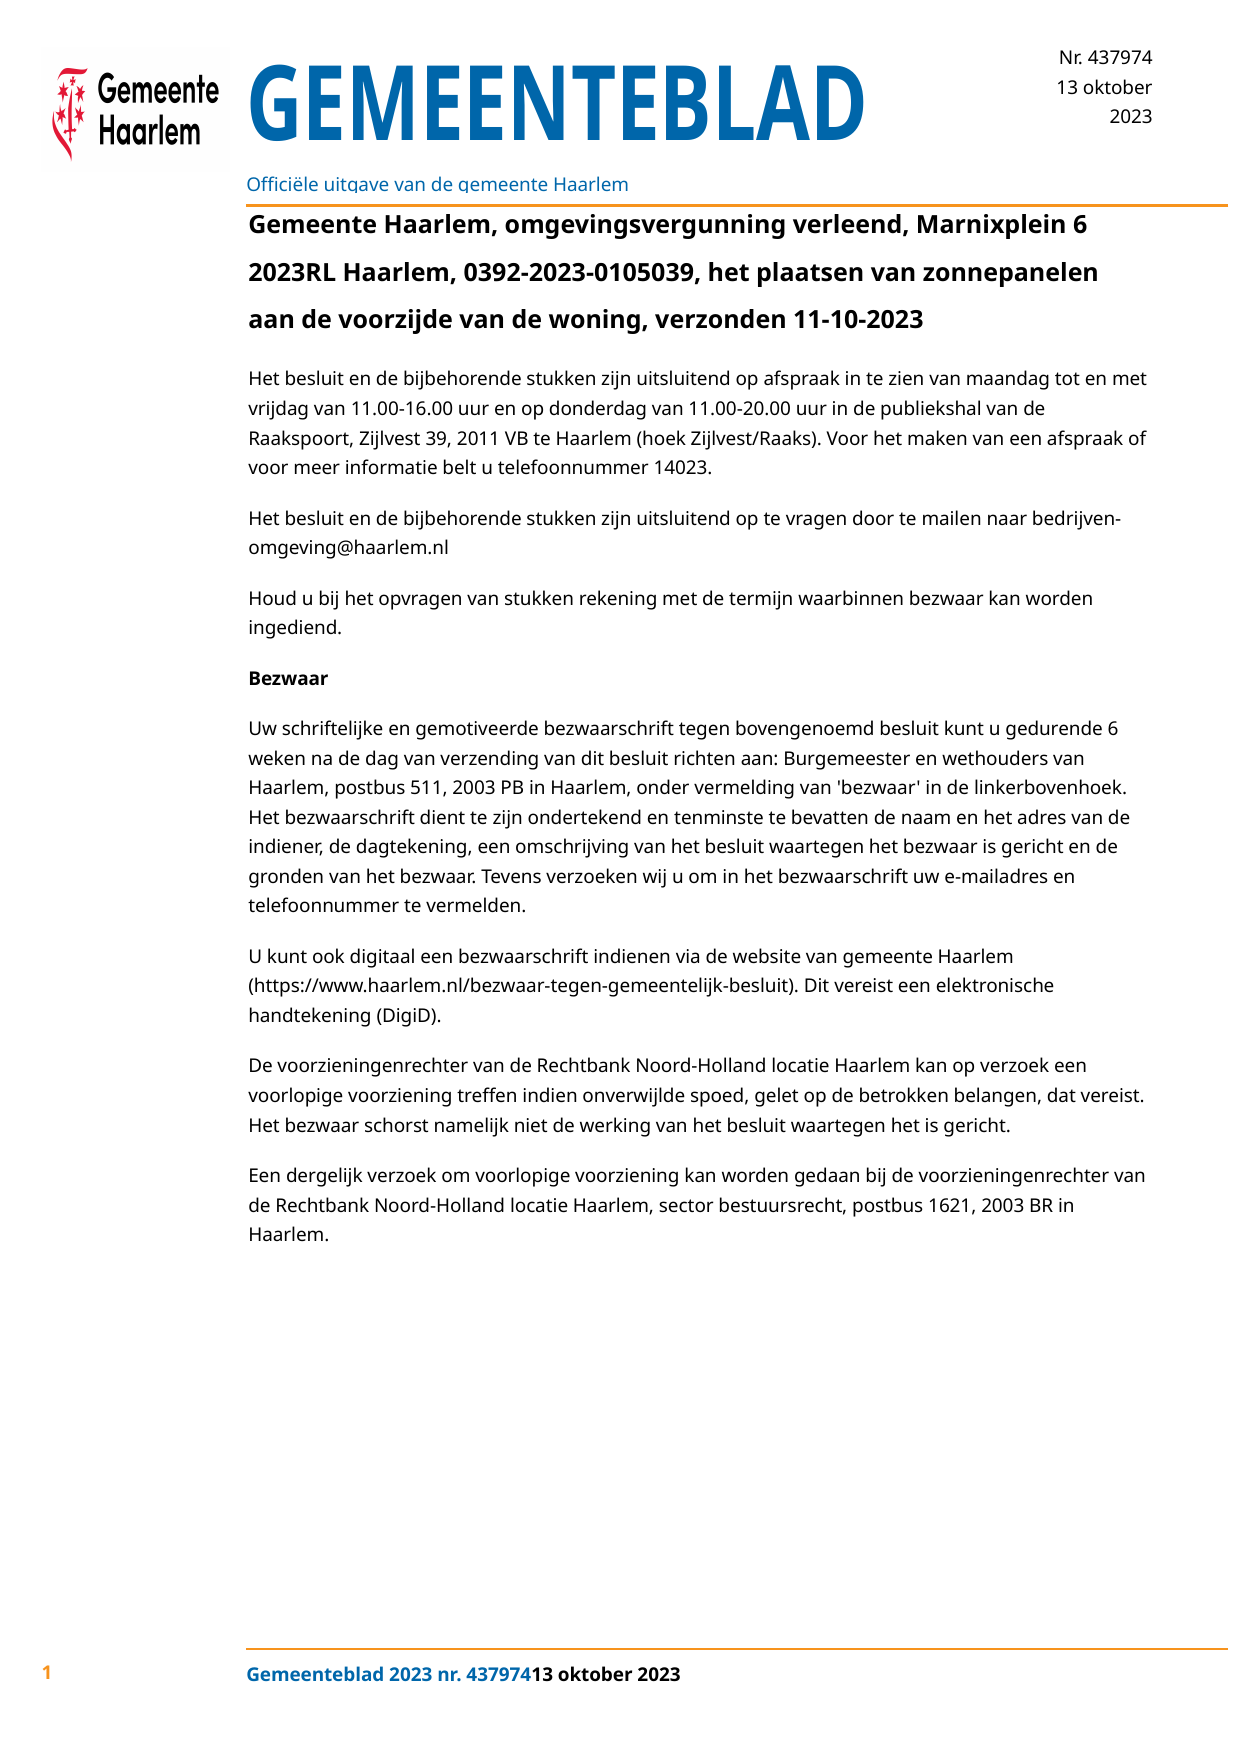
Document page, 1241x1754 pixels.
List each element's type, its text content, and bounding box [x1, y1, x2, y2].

picture [41, 47, 231, 172]
text Een dergelijk verzoek om voorlopige voorziening kan worden gedaan bij de voorzieningenrechter van de Rechtbank Noord-Holland locatie Haarlem, sector bestuursrecht, postbus 1621, 2003 BR in Haarlem. [248, 1162, 1152, 1247]
text Gemeente Haarlem, omgevingsvergunning verleend, Marnixplein 6 2023RL Haarlem, 0392-2023-0105039, het plaatsen van zonnepanelen aan de voorzijde van de woning, verzonden 11-10-2023 [248, 207, 1152, 336]
text Houd u bij het opvragen van stukken rekening met de termijn waarbinnen bezwaar kan worden ingediend. [248, 585, 1152, 640]
text Uw schriftelijke en gemotiveerde bezwaarschrift tegen bovengenoemd besluit kunt u gedurende 6 weken na de dag van verzending van dit besluit richten aan: Burgemeester en wethouders van Haarlem, postbus 511, 2003 PB in Haarlem, onder vermelding van 'bezwaar' in de linkerbovenhoek. Het bezwaarschrift dient te zijn ondertekend en tenminste te bevatten de naam en het adres van de indiener, de dagtekening, een omschrijving van het besluit waartegen het bezwaar is gericht en de gronden van het bezwaar. Tevens verzoeken wij u om in het bezwaarschrift uw e-mailadres en telefoonnummer te vermelden. [248, 715, 1152, 918]
text De voorzieningenrechter van de Rechtbank Noord-Holland locatie Haarlem kan op verzoek een voorlopige voorziening treffen indien onverwijlde spoed, gelet op de betrokken belangen, dat vereist. Het bezwaar schorst namelijk niet de werking van het besluit waartegen het is gericht. [248, 1053, 1152, 1137]
text U kunt ook digitaal een bezwaarschrift indienen via de website van gemeente Haarlem (https://www.haarlem.nl/bezwaar-tegen-gemeentelijk-besluit). Dit vereist een elektronische handtekening (DigiD). [248, 943, 1152, 1028]
text Bezwaar [248, 665, 1152, 690]
text Het besluit en de bijbehorende stukken zijn uitsluitend op afspraak in te zien van maandag tot en met vrijdag van 11.00-16.00 uur en op donderdag van 11.00-20.00 uur in de publiekshal van de Raakspoort, Zijlvest 39, 2011 VB te Haarlem (hoek Zijlvest/Raaks). Voor het maken van een afspraak of voor meer informatie belt u telefoonnummer 14023. [248, 366, 1152, 480]
text Het besluit en de bijbehorende stukken zijn uitsluitend op te vragen door te mailen naar bedrijven-omgeving@haarlem.nl [248, 505, 1152, 560]
